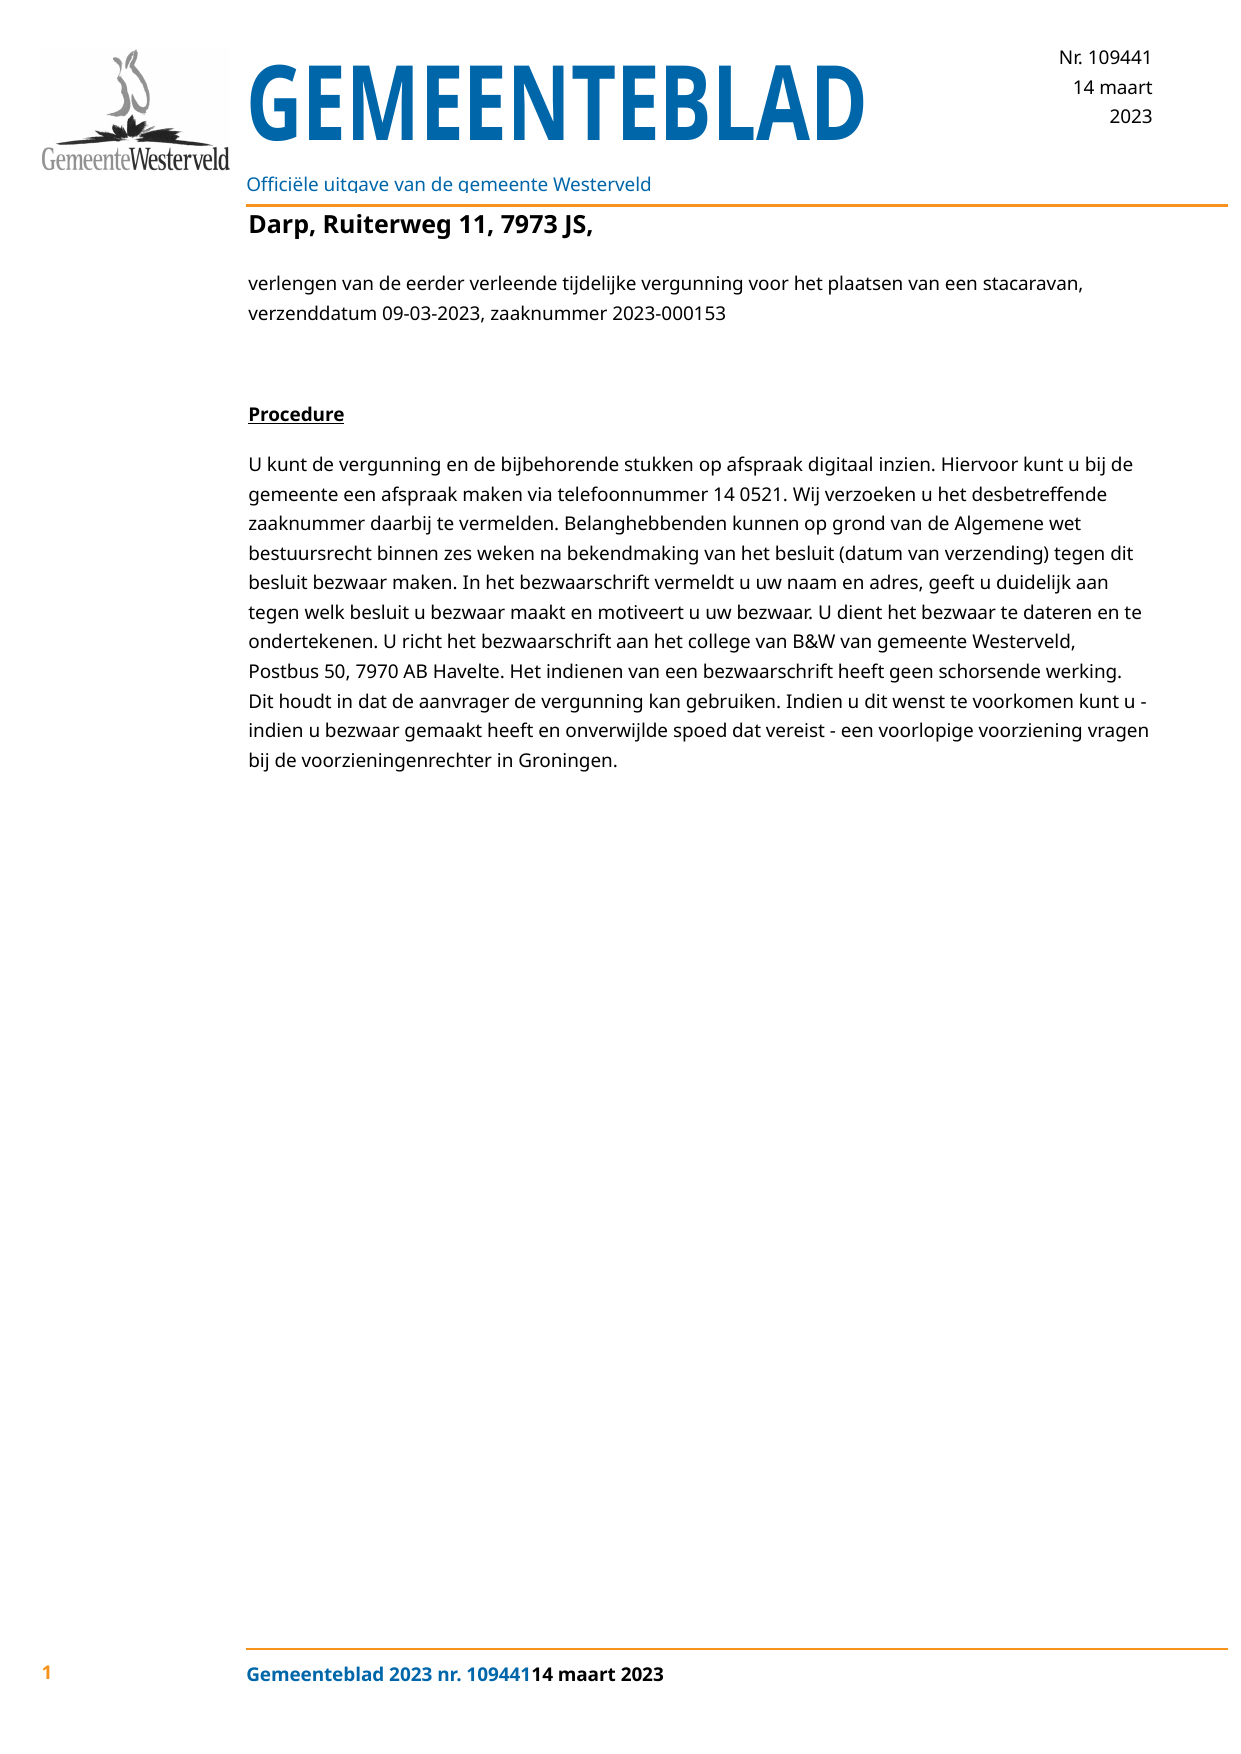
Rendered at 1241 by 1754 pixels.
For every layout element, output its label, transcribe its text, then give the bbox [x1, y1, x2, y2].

text Procedure [248, 401, 1152, 426]
text U kunt de vergunning en de bijbehorende stukken op afspraak digitaal inzien. Hiervoor kunt u bij de gemeente een afspraak maken via telefoonnummer 14 0521. Wij verzoeken u het desbetreffende zaaknummer daarbij te vermelden. Belanghebbenden kunnen op grond van de Algemene wet bestuursrecht binnen zes weken na bekendmaking van het besluit (datum van verzending) tegen dit besluit bezwaar maken. In het bezwaarschrift vermeldt u uw naam en adres, geeft u duidelijk aan tegen welk besluit u bezwaar maakt en motiveert u uw bezwaar. U dient het bezwaar te dateren en te ondertekenen. U richt het bezwaarschrift aan het college van B&W van gemeente Westerveld, Postbus 50, 7970 AB Havelte. Het indienen van een bezwaarschrift heeft geen schorsende werking. Dit houdt in dat de aanvrager de vergunning kan gebruiken. Indien u dit wenst te voorkomen kunt u - indien u bezwaar gemaakt heeft en onverwijlde spoed dat vereist - een voorlopige voorziening vragen bij de voorzieningenrechter in Groningen. [248, 451, 1152, 773]
picture [41, 47, 231, 172]
text Darp, Ruiterweg 11, 7973 JS, [248, 207, 1152, 241]
text verlengen van de eerder verleende tijdelijke vergunning voor het plaatsen van een stacaravan, verzenddatum 09-03-2023, zaaknummer 2023-000153 [248, 270, 1152, 326]
